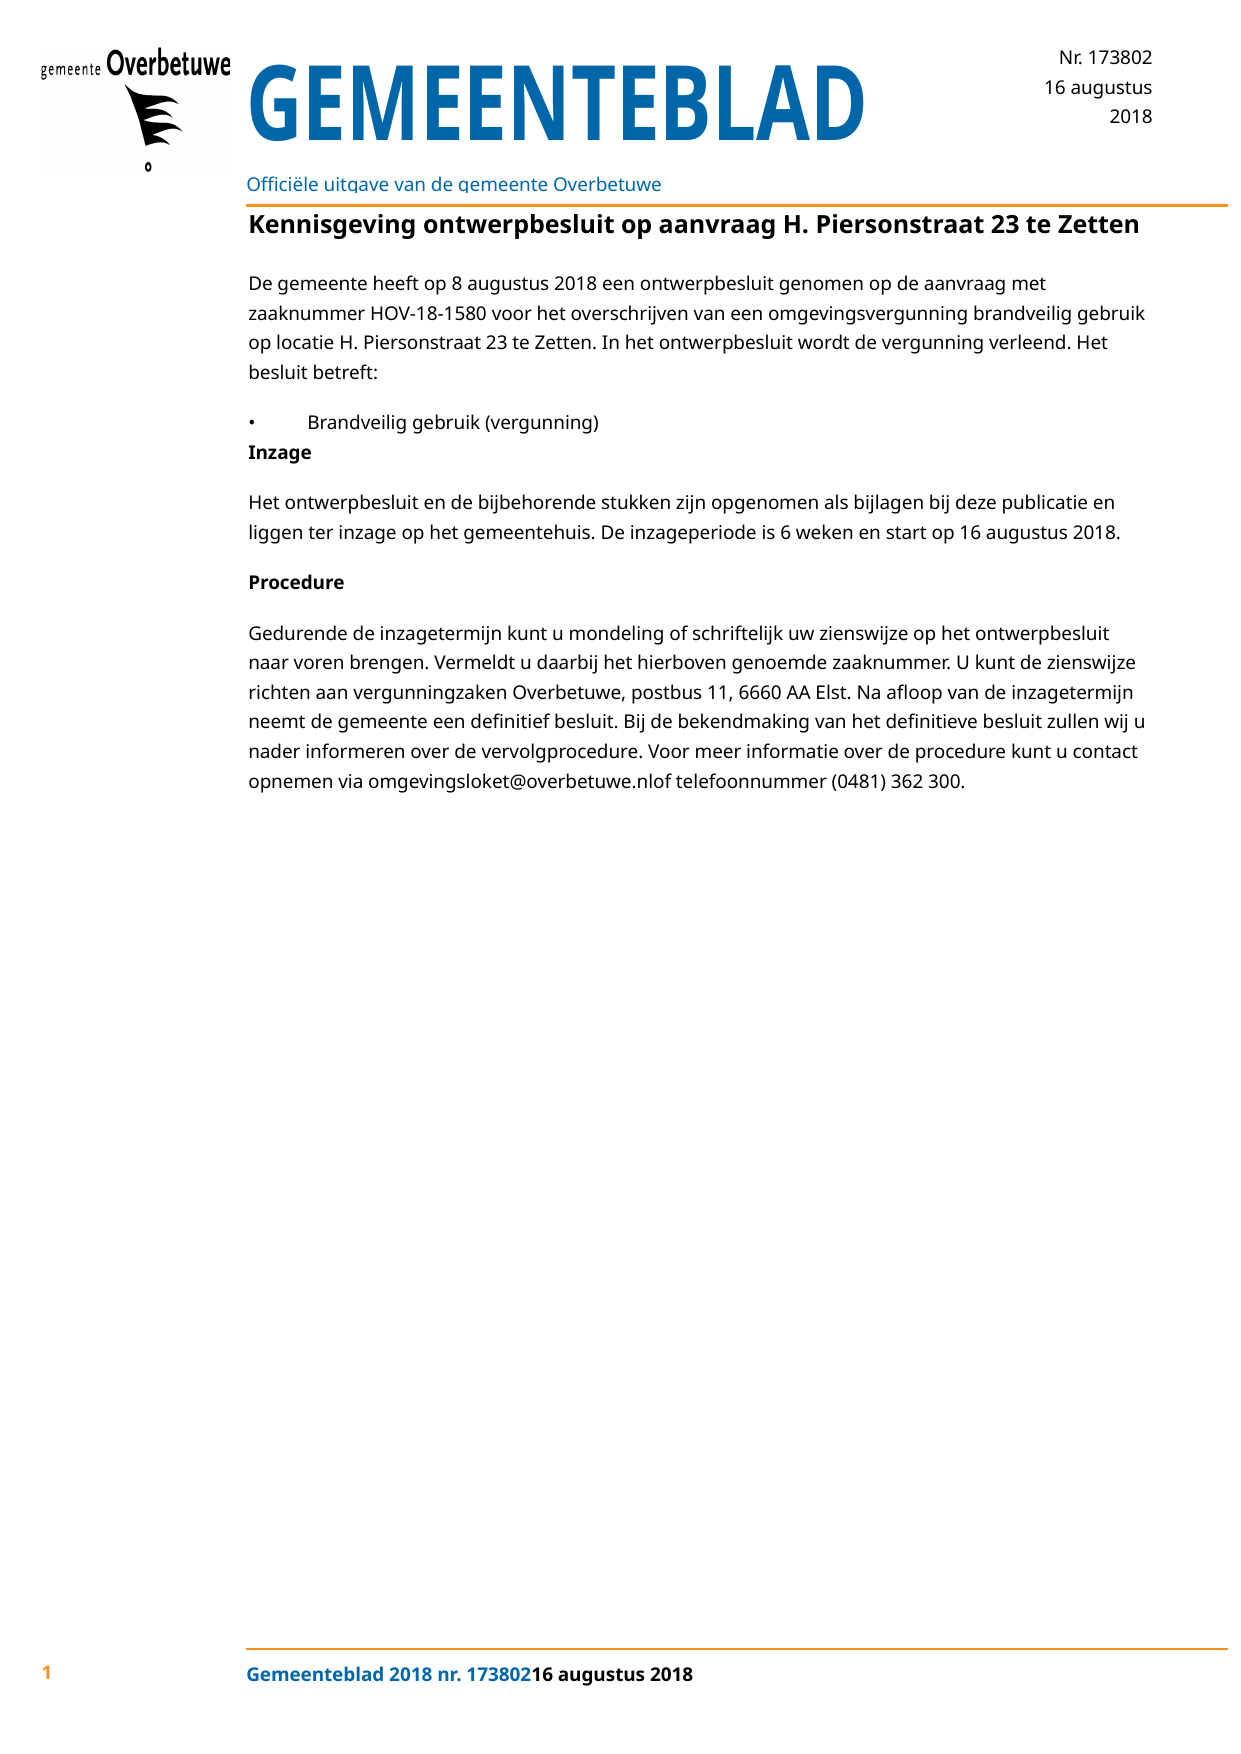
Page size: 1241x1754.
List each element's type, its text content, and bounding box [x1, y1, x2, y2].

text Inzage [248, 439, 1152, 465]
text Gedurende de inzagetermijn kunt u mondeling of schriftelijk uw zienswijze op het ontwerpbesluit naar voren brengen. Vermeldt u daarbij het hierboven genoemde zaaknummer. U kunt de zienswijze richten aan vergunningzaken Overbetuwe, postbus 11, 6660 AA Elst. Na afloop van de inzagetermijn neemt de gemeente een definitief besluit. Bij de bekendmaking van het definitieve besluit zullen wij u nader informeren over de vervolgprocedure. Voor meer informatie over de procedure kunt u contact opnemen via omgevingsloket@overbetuwe.nlof telefoonnummer (0481) 362 300. [248, 620, 1152, 793]
text Kennisgeving ontwerpbesluit op aanvraag H. Piersonstraat 23 te Zetten [248, 207, 1152, 241]
text Het ontwerpbesluit en de bijbehorende stukken zijn opgenomen als bijlagen bij deze publicatie en liggen ter inzage op het gemeentehuis. De inzageperiode is 6 weken en start op 16 augustus 2018. [248, 489, 1152, 545]
text De gemeente heeft op 8 augustus 2018 een ontwerpbesluit genomen op de aanvraag met zaaknummer HOV-18-1580 voor het overschrijven van een omgevingsvergunning brandveilig gebruik op locatie H. Piersonstraat 23 te Zetten. In het ontwerpbesluit wordt de vergunning verleend. Het besluit betreft: [248, 270, 1152, 385]
picture [41, 47, 231, 172]
text Procedure [248, 569, 1152, 595]
list Brandveilig gebruik (vergunning) [248, 409, 1152, 435]
